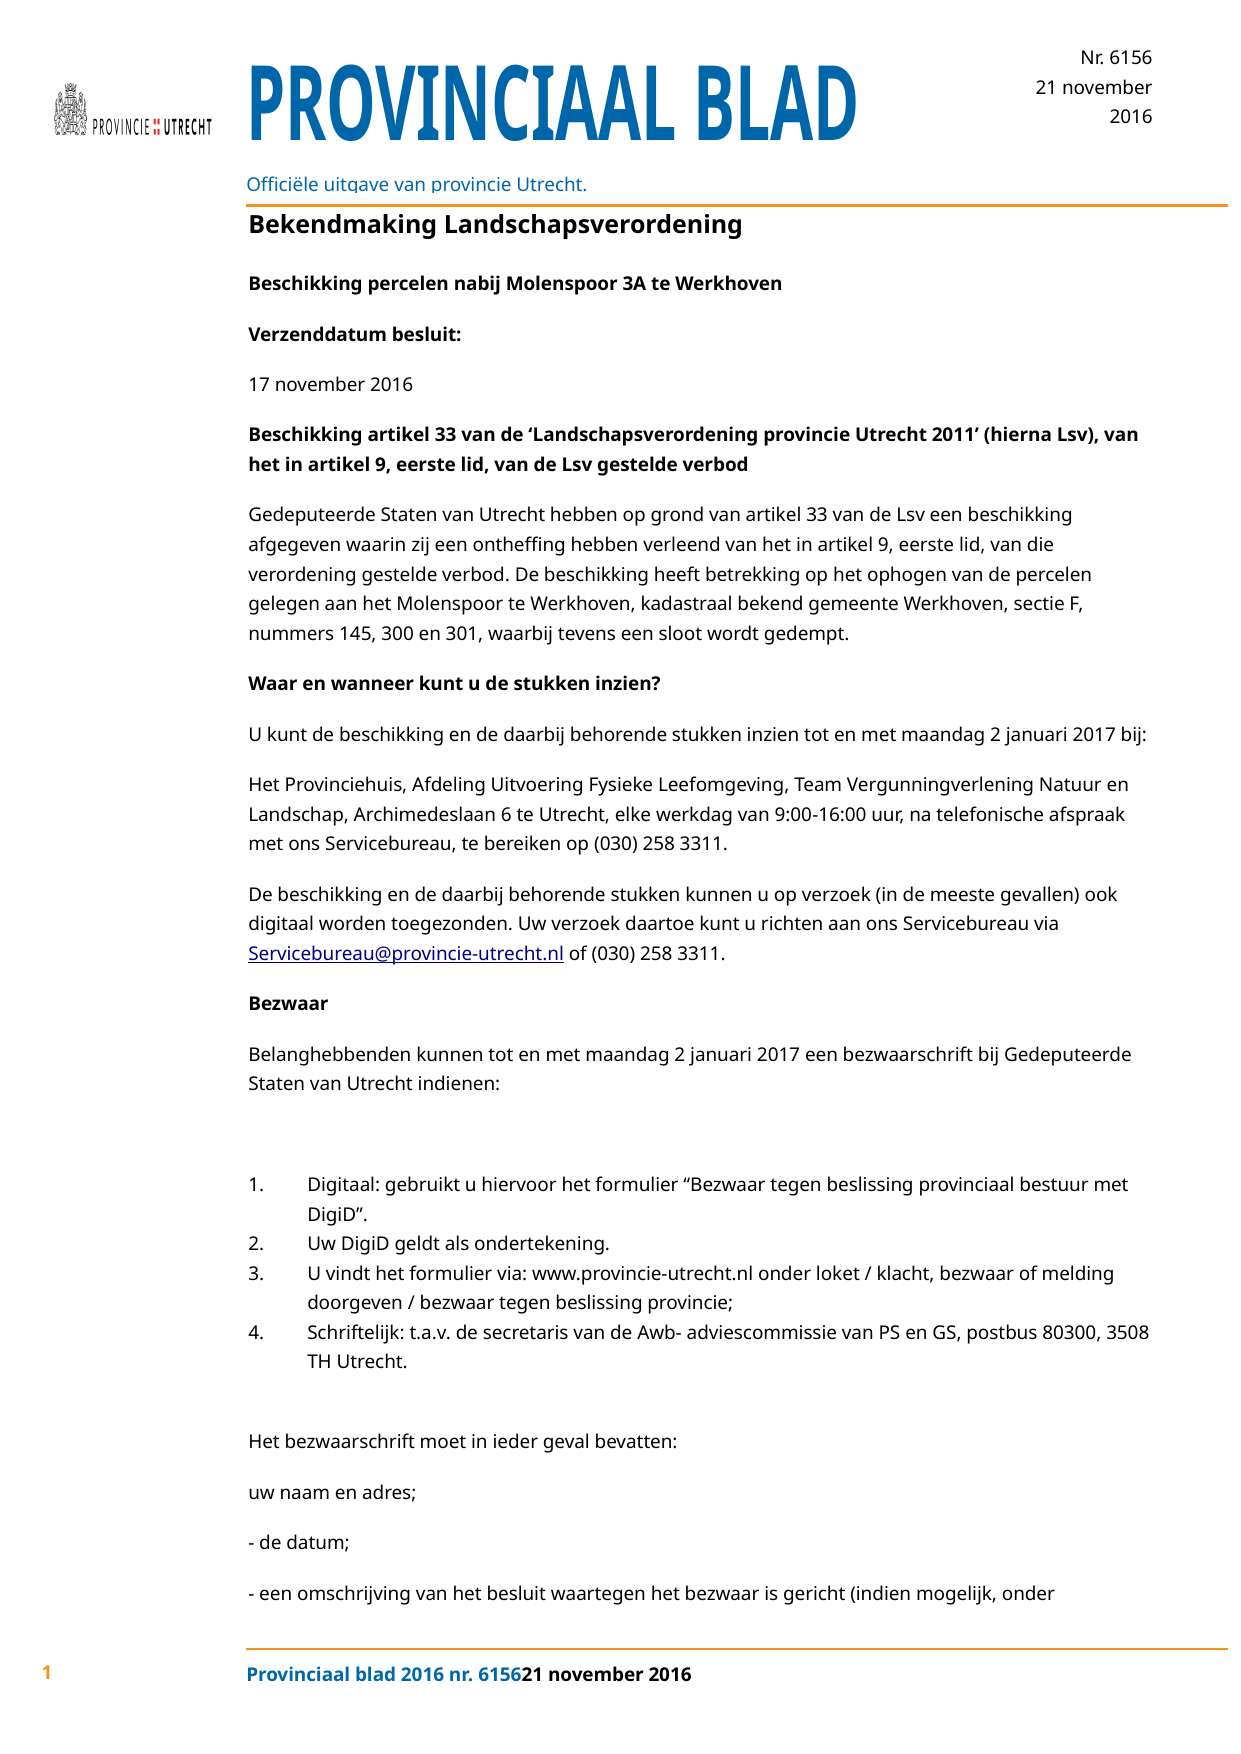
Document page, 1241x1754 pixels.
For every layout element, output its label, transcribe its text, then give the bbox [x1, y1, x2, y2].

list Schriftelijk: t.a.v. de secretaris van de Awb- adviescommissie van PS en GS, postbus 80300, 3508 TH Utrecht. [248, 1319, 1152, 1374]
text Het bezwaarschrift moet in ieder geval bevatten: [248, 1429, 1152, 1454]
text Beschikking artikel 33 van de ‘Landschapsverordening provincie Utrecht 2011’ (hierna Lsv), van het in artikel 9, eerste lid, van de Lsv gestelde verbod [248, 422, 1152, 477]
text U kunt de beschikking en de daarbij behorende stukken inzien tot en met maandag 2 januari 2017 bij: [248, 721, 1152, 746]
list U vindt het formulier via: www.provincie-utrecht.nl onder loket / klacht, bezwaar of melding doorgeven / bezwaar tegen beslissing provincie; [248, 1260, 1152, 1315]
text Bezwaar [248, 990, 1152, 1016]
text Waar en wanneer kunt u de stukken inzien? [248, 670, 1152, 696]
text Verzenddatum besluit: [248, 321, 1152, 346]
text Beschikking percelen nabij Molenspoor 3A te Werkhoven [248, 270, 1152, 296]
list Uw DigiD geldt als ondertekening. [248, 1230, 1152, 1256]
text 17 november 2016 [248, 371, 1152, 397]
text - een omschrijving van het besluit waartegen het bezwaar is gericht (indien mogelijk, onder [248, 1580, 1152, 1606]
list Digitaal: gebruikt u hiervoor het formulier “Bezwaar tegen beslissing provinciaal bestuur met DigiD”. [248, 1171, 1152, 1226]
text - de datum; [248, 1529, 1152, 1555]
text Het Provinciehuis, Afdeling Uitvoering Fysieke Leefomgeving, Team Vergunningverlening Natuur en Landschap, Archimedeslaan 6 te Utrecht, elke werkdag van 9:00‑16:00 uur, na telefonische afspraak met ons Servicebureau, te bereiken op (030) 258 3311. [248, 771, 1152, 856]
text Bekendmaking Landschapsverordening [248, 207, 1152, 241]
text Gedeputeerde Staten van Utrecht hebben op grond van artikel 33 van de Lsv een beschikking afgegeven waarin zij een ontheffing hebben verleend van het in artikel 9, eerste lid, van die verordening gestelde verbod. De beschikking heeft betrekking op het ophogen van de percelen gelegen aan het Molenspoor te Werkhoven, kadastraal bekend gemeente Werkhoven, sectie F, nummers 145, 300 en 301, waarbij tevens een sloot wordt gedempt. [248, 502, 1152, 646]
text uw naam en adres; [248, 1479, 1152, 1505]
text De beschikking en de daarbij behorende stukken kunnen u op verzoek (in de meeste gevallen) ook digitaal worden toegezonden. Uw verzoek daartoe kunt u richten aan ons Servicebureau via Servicebureau@provincie-utrecht.nl of (030) 258 3311. [248, 881, 1152, 966]
text Belanghebbenden kunnen tot en met maandag 2 januari 2017 een bezwaarschrift bij Gedeputeerde Staten van Utrecht indienen: [248, 1041, 1152, 1096]
picture [41, 47, 231, 172]
